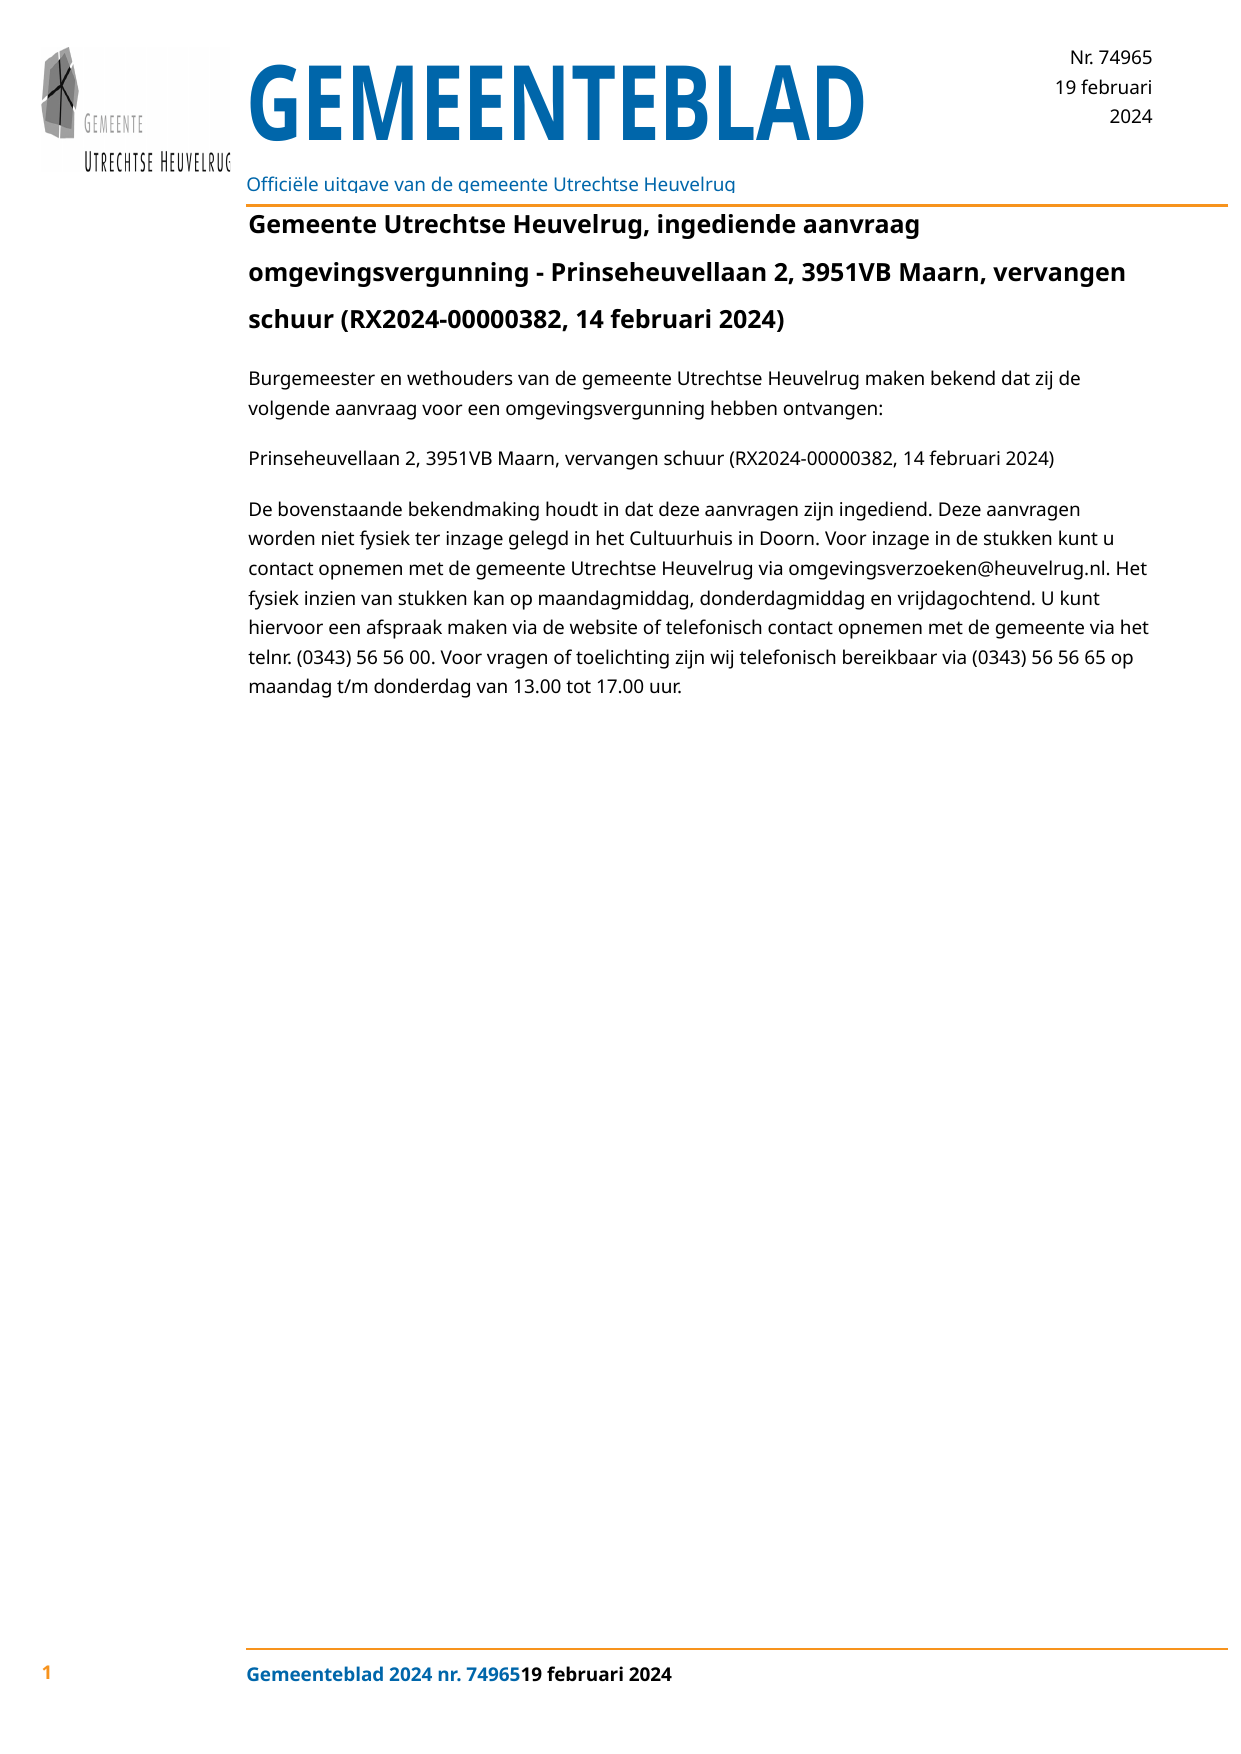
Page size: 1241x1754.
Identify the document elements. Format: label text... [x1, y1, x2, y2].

text Burgemeester en wethouders van de gemeente Utrechtse Heuvelrug maken bekend dat zij de volgende aanvraag voor een omgevingsvergunning hebben ontvangen: [248, 366, 1152, 421]
text Prinseheuvellaan 2, 3951VB Maarn, vervangen schuur (RX2024-00000382, 14 februari 2024) [248, 446, 1152, 471]
text Gemeente Utrechtse Heuvelrug, ingediende aanvraag omgevingsvergunning - Prinseheuvellaan 2, 3951VB Maarn, vervangen schuur (RX2024-00000382, 14 februari 2024) [248, 207, 1152, 336]
text De bovenstaande bekendmaking houdt in dat deze aanvragen zijn ingediend. Deze aanvragen worden niet fysiek ter inzage gelegd in het Cultuurhuis in Doorn. Voor inzage in de stukken kunt u contact opnemen met de gemeente Utrechtse Heuvelrug via omgevingsverzoeken@heuvelrug.nl. Het fysiek inzien van stukken kan op maandagmiddag, donderdagmiddag en vrijdagochtend. U kunt hiervoor een afspraak maken via de website of telefonisch contact opnemen met de gemeente via het telnr. (0343) 56 56 00. Voor vragen of toelichting zijn wij telefonisch bereikbaar via (0343) 56 56 65 op maandag t/m donderdag van 13.00 tot 17.00 uur. [248, 496, 1152, 699]
picture [41, 47, 231, 172]
